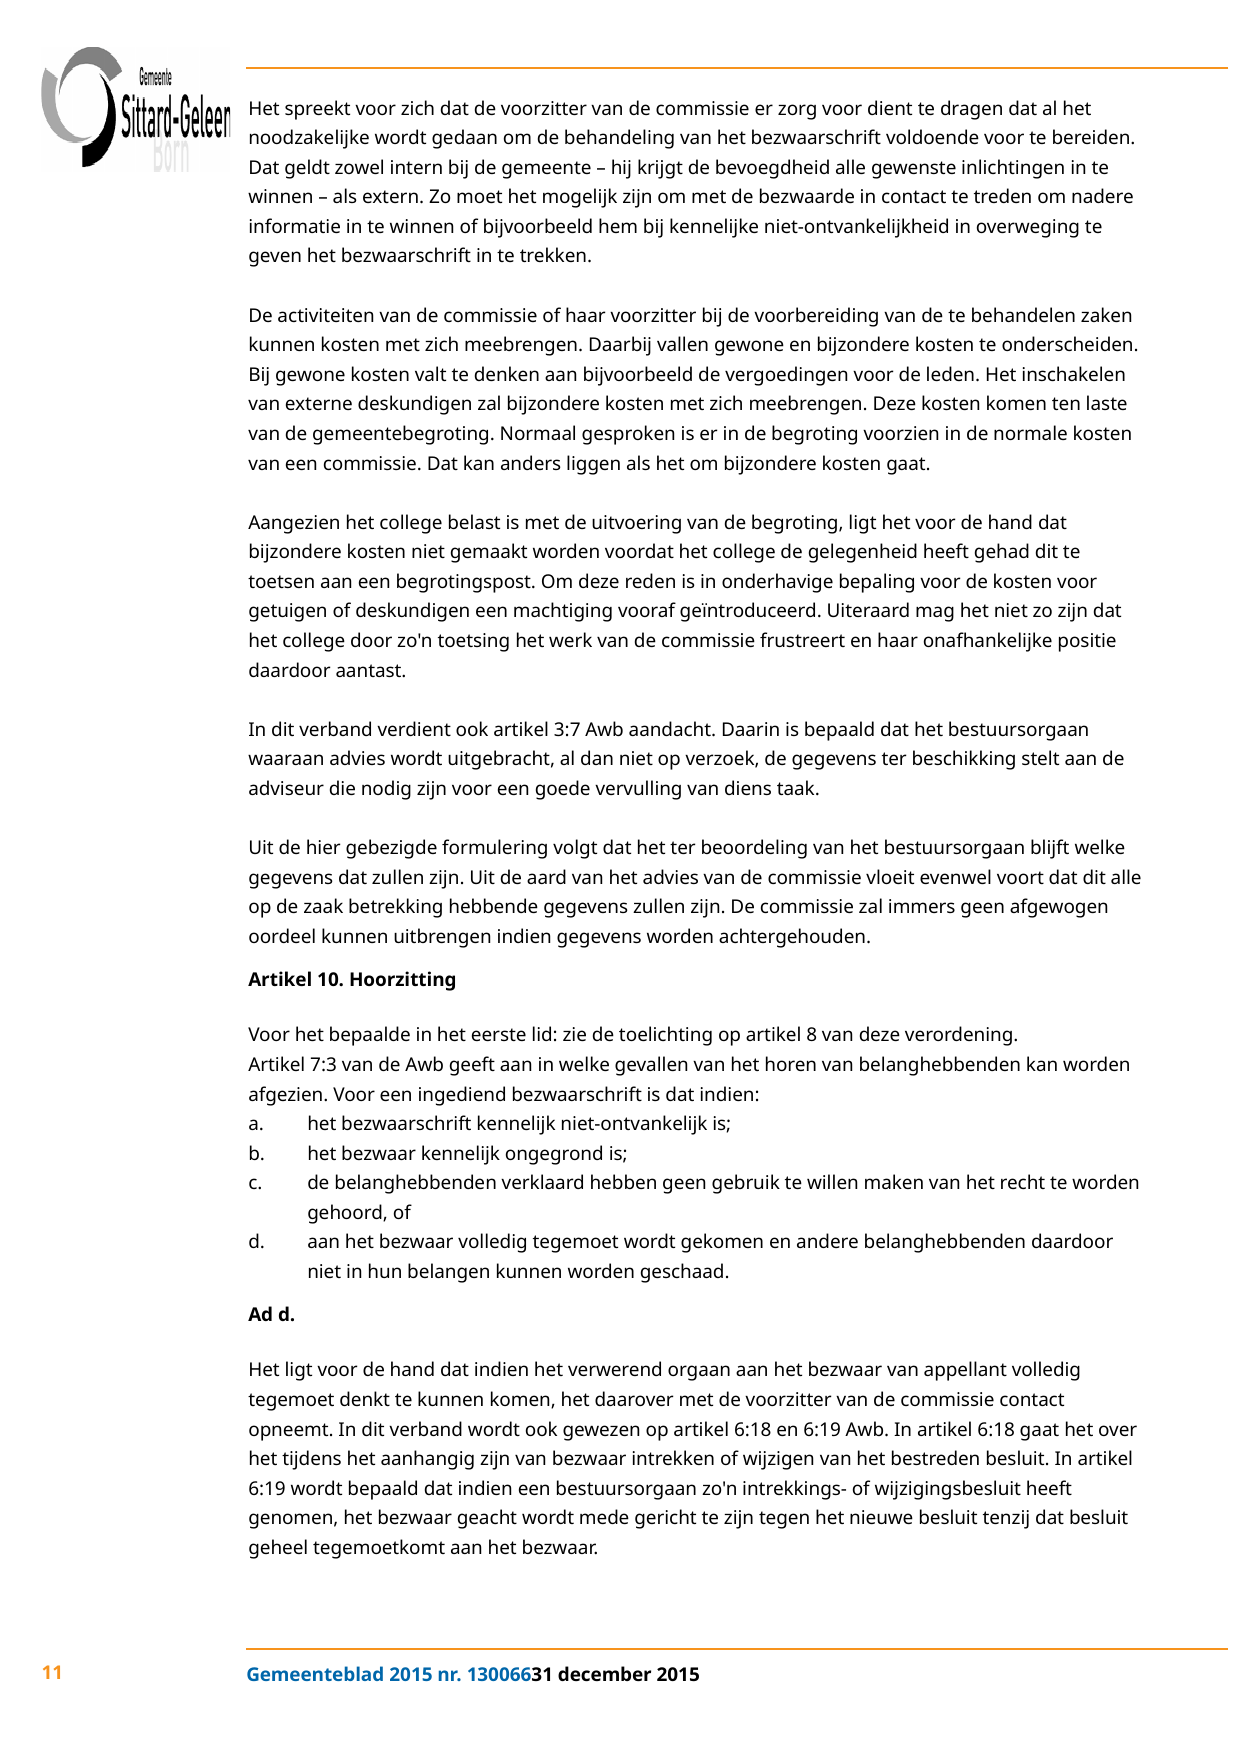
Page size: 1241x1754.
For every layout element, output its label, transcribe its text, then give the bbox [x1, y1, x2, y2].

picture [41, 47, 231, 172]
list de belanghebbenden verklaard hebben geen gebruik te willen maken van het recht te worden gehoord, of [248, 1169, 1152, 1225]
text Voor het bepaalde in het eerste lid: zie de toelichting op artikel 8 van deze verordening. [248, 1022, 1152, 1047]
list het bezwaar kennelijk ongegrond is; [248, 1140, 1152, 1166]
text Het ligt voor de hand dat indien het verwerend orgaan aan het bezwaar van appellant volledig tegemoet denkt te kunnen komen, het daarover met de voorzitter van de commissie contact opneemt. In dit verband wordt ook gewezen op artikel 6:18 en 6:19 Awb. In artikel 6:18 gaat het over het tijdens het aanhangig zijn van bezwaar intrekken of wijzigen van het bestreden besluit. In artikel 6:19 wordt bepaald dat indien een bestuursorgaan zo'n intrekkings- of wijzigingsbesluit heeft genomen, het bezwaar geacht wordt mede gericht te zijn tegen het nieuwe besluit tenzij dat besluit geheel tegemoetkomt aan het bezwaar. [248, 1357, 1152, 1560]
text In dit verband verdient ook artikel 3:7 Awb aandacht. Daarin is bepaald dat het bestuursorgaan waaraan advies wordt uitgebracht, al dan niet op verzoek, de gegevens ter beschikking stelt aan de adviseur die nodig zijn voor een goede vervulling van diens taak. [248, 716, 1152, 801]
text Uit de hier gebezigde formulering volgt dat het ter beoordeling van het bestuursorgaan blijft welke gegevens dat zullen zijn. Uit de aard van het advies van de commissie vloeit evenwel voort dat dit alle op de zaak betrekking hebbende gegevens zullen zijn. De commissie zal immers geen afgewogen oordeel kunnen uitbrengen indien gegevens worden achtergehouden. [248, 834, 1152, 949]
list aan het bezwaar volledig tegemoet wordt gekomen en andere belanghebbenden daardoor niet in hun belangen kunnen worden geschaad. [248, 1229, 1152, 1284]
text Aangezien het college belast is met de uitvoering van de begroting, ligt het voor de hand dat bijzondere kosten niet gemaakt worden voordat het college de gelegenheid heeft gehad dit te toetsen aan een begrotingspost. Om deze reden is in onderhavige bepaling voor de kosten voor getuigen of deskundigen een machtiging vooraf geïntroduceerd. Uiteraard mag het niet zo zijn dat het college door zo'n toetsing het werk van de commissie frustreert en haar onafhankelijke positie daardoor aantast. [248, 509, 1152, 683]
text Artikel 7:3 van de Awb geeft aan in welke gevallen van het horen van belanghebbenden kan worden afgezien. Voor een ingediend bezwaarschrift is dat indien: [248, 1051, 1152, 1106]
list het bezwaarschrift kennelijk niet-ontvankelijk is; [248, 1110, 1152, 1136]
text Ad d. [248, 1301, 1152, 1327]
text De activiteiten van de commissie of haar voorzitter bij de voorbereiding van de te behandelen zaken kunnen kosten met zich meebrengen. Daarbij vallen gewone en bijzondere kosten te onderscheiden. Bij gewone kosten valt te denken aan bijvoorbeeld de vergoedingen voor de leden. Het inschakelen van externe deskundigen zal bijzondere kosten met zich meebrengen. Deze kosten komen ten laste van de gemeentebegroting. Normaal gesproken is er in de begroting voorzien in de normale kosten van een commissie. Dat kan anders liggen als het om bijzondere kosten gaat. [248, 302, 1152, 476]
text Het spreekt voor zich dat de voorzitter van de commissie er zorg voor dient te dragen dat al het noodzakelijke wordt gedaan om de behandeling van het bezwaarschrift voldoende voor te bereiden. Dat geldt zowel intern bij de gemeente – hij krijgt de bevoegdheid alle gewenste inlichtingen in te winnen – als extern. Zo moet het mogelijk zijn om met de bezwaarde in contact te treden om nadere informatie in te winnen of bijvoorbeeld hem bij kennelijke niet-ontvankelijkheid in overweging te geven het bezwaarschrift in te trekken. [248, 95, 1152, 268]
text Artikel 10. Hoorzitting [248, 966, 1152, 992]
